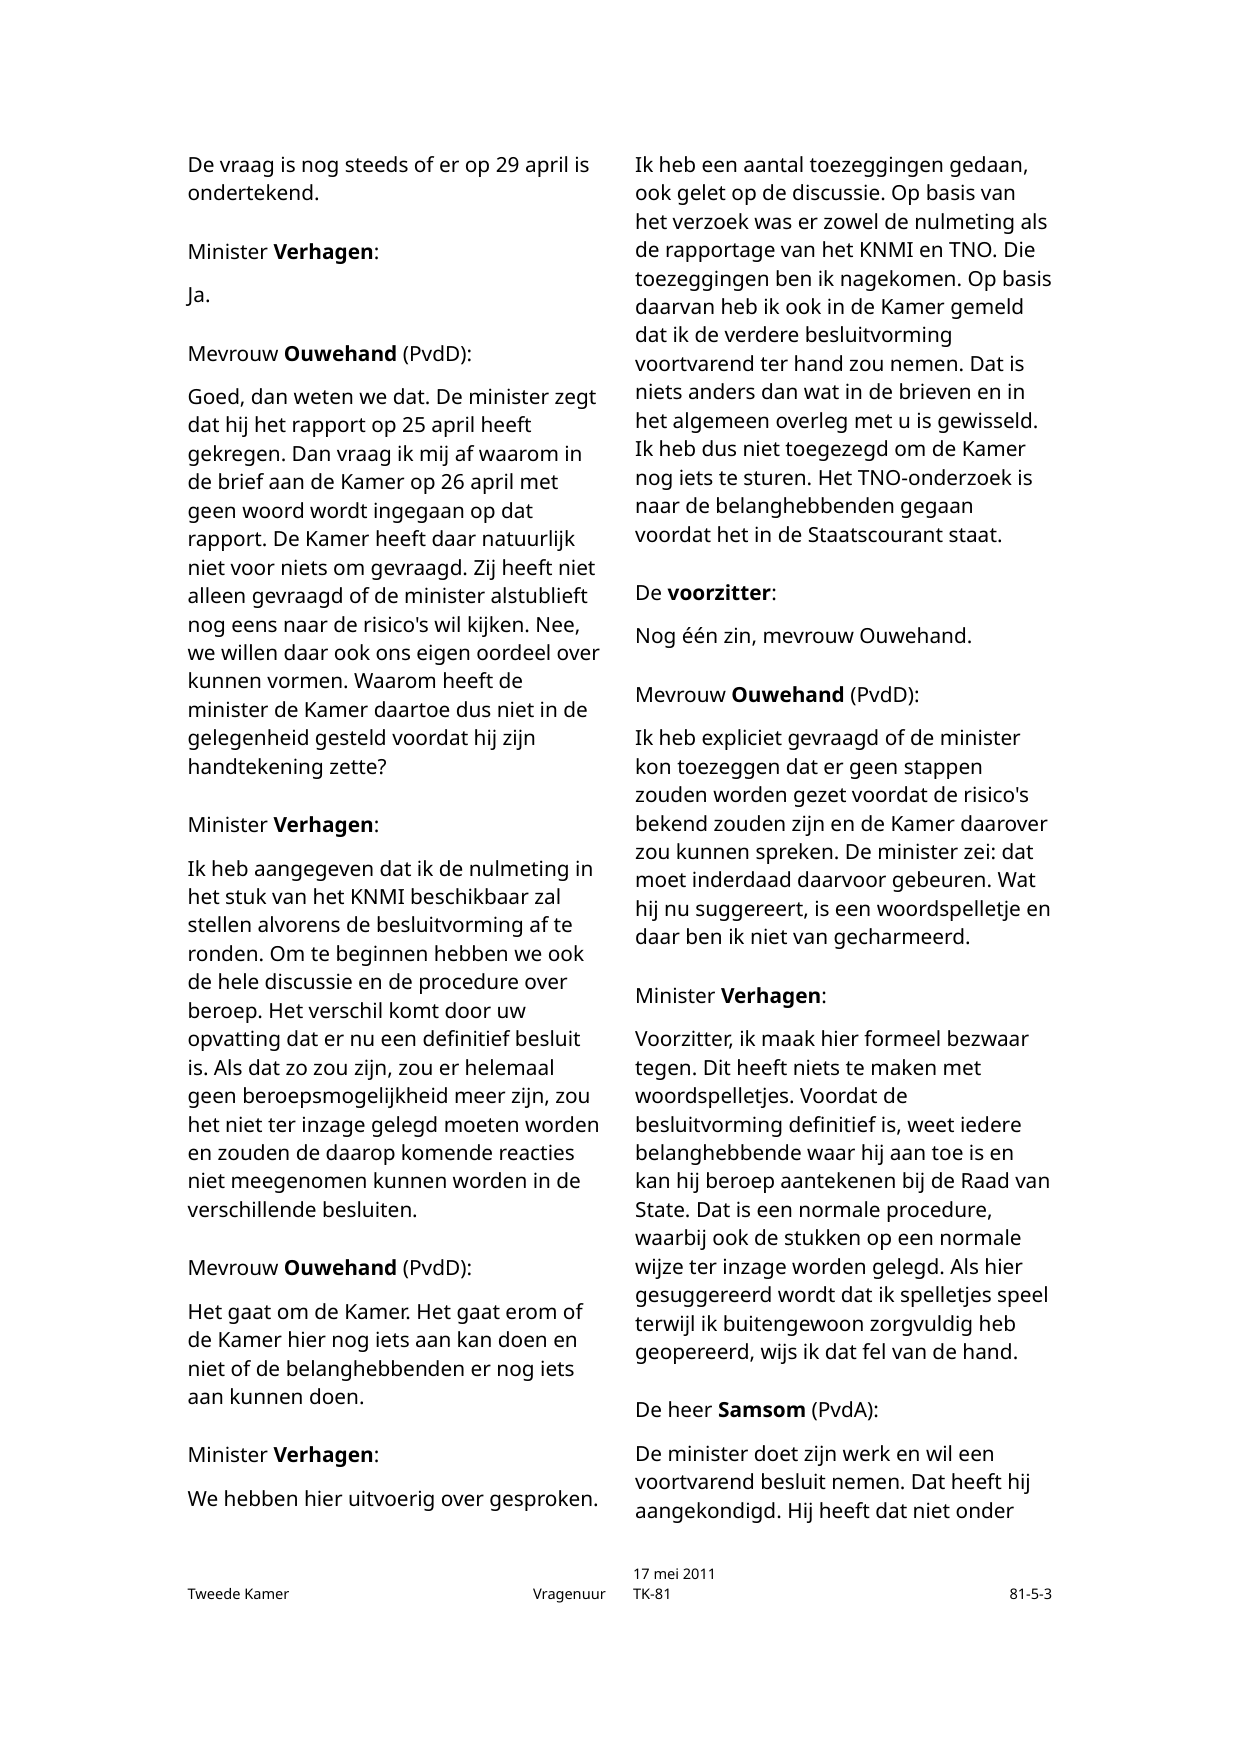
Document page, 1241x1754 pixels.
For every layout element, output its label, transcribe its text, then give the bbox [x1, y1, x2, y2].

text Mevrouw Ouwehand (PvdD): [187, 339, 605, 367]
text De vraag is nog steeds of er op 29 april is ondertekend. [187, 150, 605, 207]
text Nog één zin, mevrouw Ouwehand. [635, 622, 1053, 650]
text Ja. [187, 280, 605, 309]
text Voorzitter, ik maak hier formeel bezwaar tegen. Dit heeft niets te maken met woordspelletjes. Voordat de besluitvorming definitief is, weet iedere belanghebbende waar hij aan toe is en kan hij beroep aantekenen bij de Raad van State. Dat is een normale procedure, waarbij ook de stukken op een normale wijze ter inzage worden gelegd. Als hier gesuggereerd wordt dat ik spelletjes speel terwijl ik buitengewoon zorgvuldig heb geopereerd, wijs ik dat fel van de hand. [635, 1024, 1053, 1366]
text Mevrouw Ouwehand (PvdD): [635, 680, 1053, 708]
text Minister Verhagen: [187, 810, 605, 839]
text Minister Verhagen: [187, 1441, 605, 1469]
text De minister doet zijn werk en wil een voortvarend besluit nemen. Dat heeft hij aangekondigd. Hij heeft dat niet onder [635, 1439, 1053, 1524]
text De heer Samsom (PvdA): [635, 1396, 1053, 1424]
text Mevrouw Ouwehand (PvdD): [187, 1253, 605, 1282]
text Goed, dan weten we dat. De minister zegt dat hij het rapport op 25 april heeft gekregen. Dan vraag ik mij af waarom in de brief aan de Kamer op 26 april met geen woord wordt ingegaan op dat rapport. De Kamer heeft daar natuurlijk niet voor niets om gevraagd. Zij heeft niet alleen gevraagd of de minister alstublieft nog eens naar de risico's wil kijken. Nee, we willen daar ook ons eigen oordeel over kunnen vormen. Waarom heeft de minister de Kamer daartoe dus niet in de gelegenheid gesteld voordat hij zijn handtekening zette? [187, 382, 605, 780]
text Ik heb aangegeven dat ik de nulmeting in het stuk van het KNMI beschikbaar zal stellen alvorens de besluitvorming af te ronden. Om te beginnen hebben we ook de hele discussie en de procedure over beroep. Het verschil komt door uw opvatting dat er nu een definitief besluit is. Als dat zo zou zijn, zou er helemaal geen beroepsmogelijkheid meer zijn, zou het niet ter inzage gelegd moeten worden en zouden de daarop komende reacties niet meegenomen kunnen worden in de verschillende besluiten. [187, 854, 605, 1223]
text Het gaat om de Kamer. Het gaat erom of de Kamer hier nog iets aan kan doen en niet of de belanghebbenden er nog iets aan kunnen doen. [187, 1297, 605, 1411]
text Minister Verhagen: [635, 981, 1053, 1009]
text Ik heb een aantal toezeggingen gedaan, ook gelet op de discussie. Op basis van het verzoek was er zowel de nulmeting als de rapportage van het KNMI en TNO. Die toezeggingen ben ik nagekomen. Op basis daarvan heb ik ook in de Kamer gemeld dat ik de verdere besluitvorming voortvarend ter hand zou nemen. Dat is niets anders dan wat in de brieven en in het algemeen overleg met u is gewisseld. Ik heb dus niet toegezegd om de Kamer nog iets te sturen. Het TNO-onderzoek is naar de belanghebbenden gegaan voordat het in de Staatscourant staat. [635, 150, 1053, 548]
text Minister Verhagen: [187, 237, 605, 265]
text De voorzitter: [635, 578, 1053, 607]
text We hebben hier uitvoerig over gesproken. [187, 1484, 605, 1512]
text Ik heb expliciet gevraagd of de minister kon toezeggen dat er geen stappen zouden worden gezet voordat de risico's bekend zouden zijn en de Kamer daarover zou kunnen spreken. De minister zei: dat moet inderdaad daarvoor gebeuren. Wat hij nu suggereert, is een woordspelletje en daar ben ik niet van gecharmeerd. [635, 723, 1053, 951]
